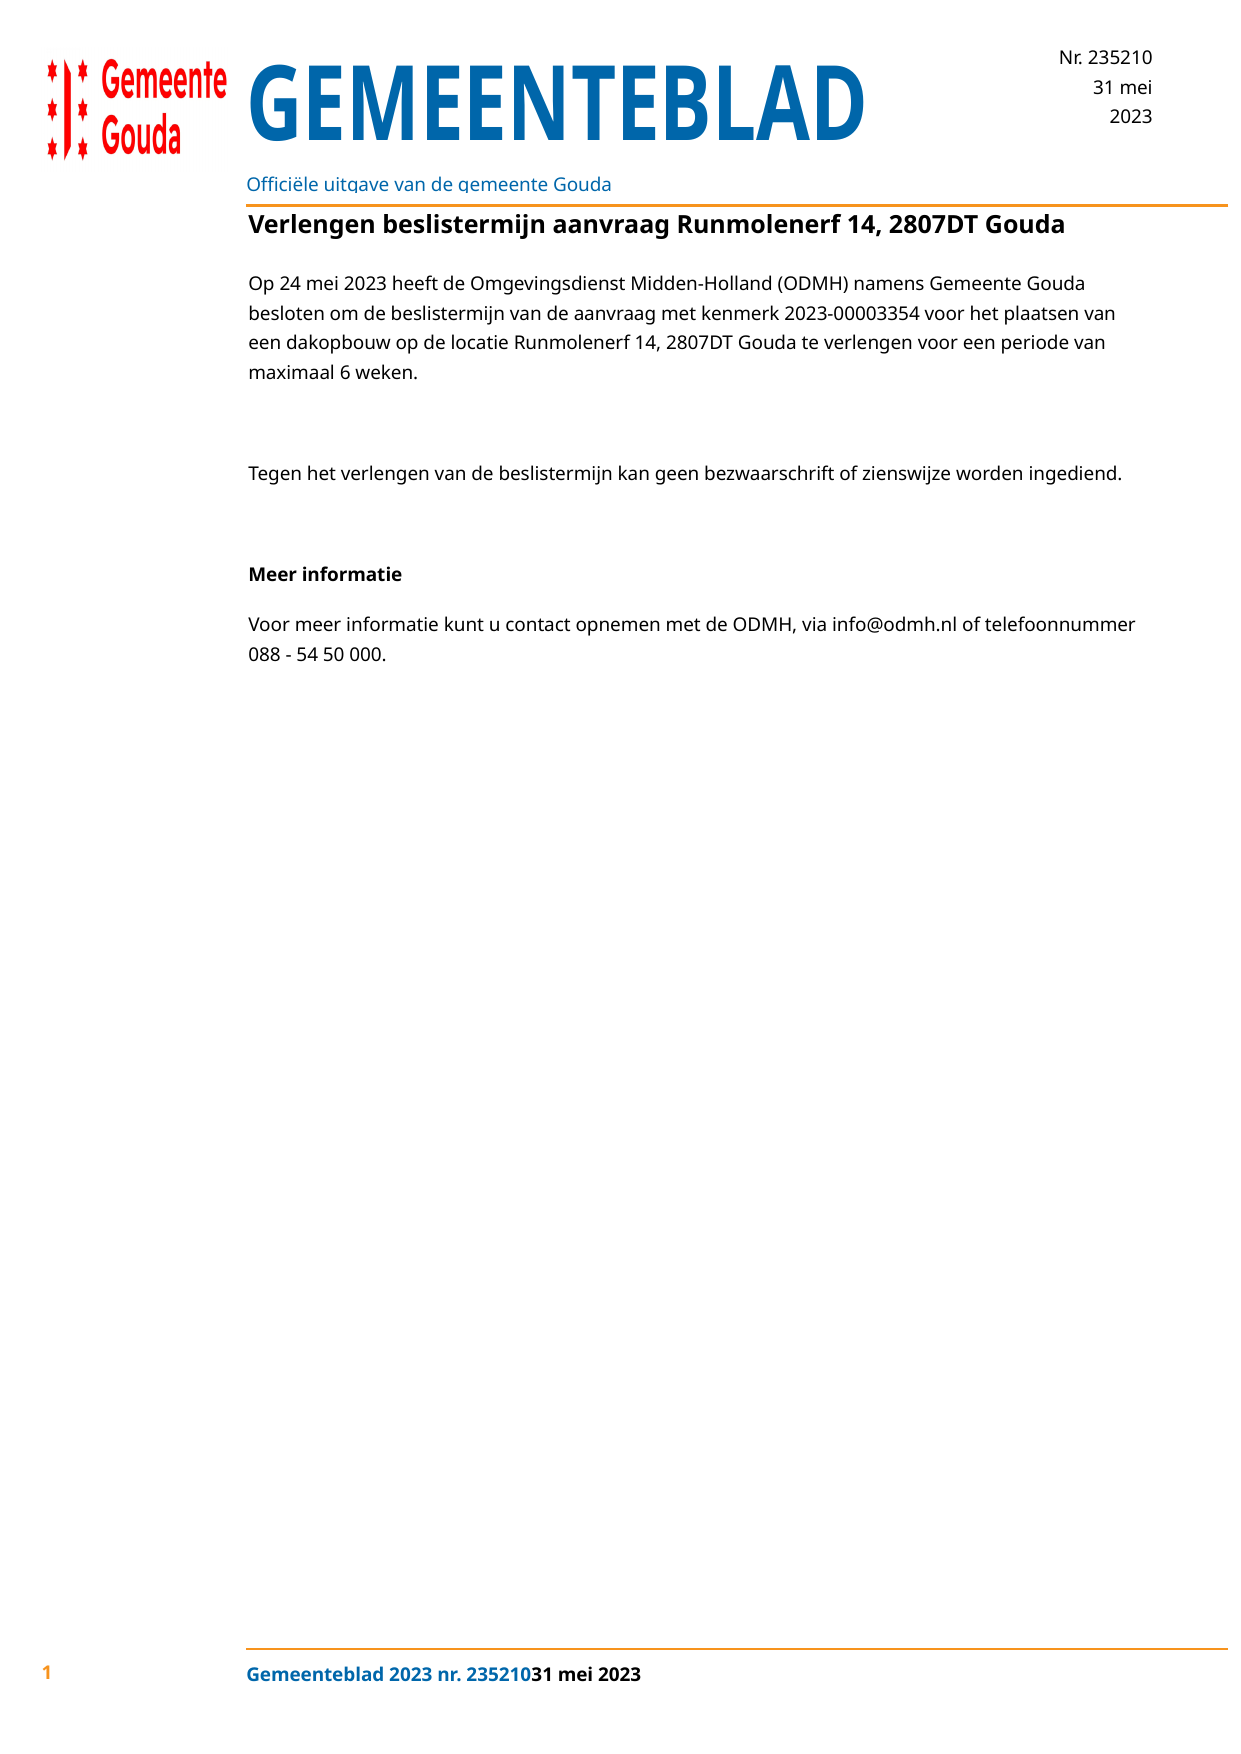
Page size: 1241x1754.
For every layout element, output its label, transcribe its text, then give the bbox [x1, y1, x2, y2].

text Verlengen beslistermijn aanvraag Runmolenerf 14, 2807DT Gouda [248, 207, 1152, 241]
text Tegen het verlengen van de beslistermijn kan geen bezwaarschrift of zienswijze worden ingediend. [248, 460, 1152, 486]
text Op 24 mei 2023 heeft de Omgevingsdienst Midden-Holland (ODMH) namens Gemeente Gouda besloten om de beslistermijn van de aanvraag met kenmerk 2023-00003354 voor het plaatsen van een dakopbouw op de locatie Runmolenerf 14, 2807DT Gouda te verlengen voor een periode van maximaal 6 weken. [248, 270, 1152, 385]
text Voor meer informatie kunt u contact opnemen met de ODMH, via info@odmh.nl of telefoonnummer 088 - 54 50 000. [248, 611, 1152, 666]
picture [41, 47, 231, 172]
text Meer informatie [248, 561, 1152, 586]
